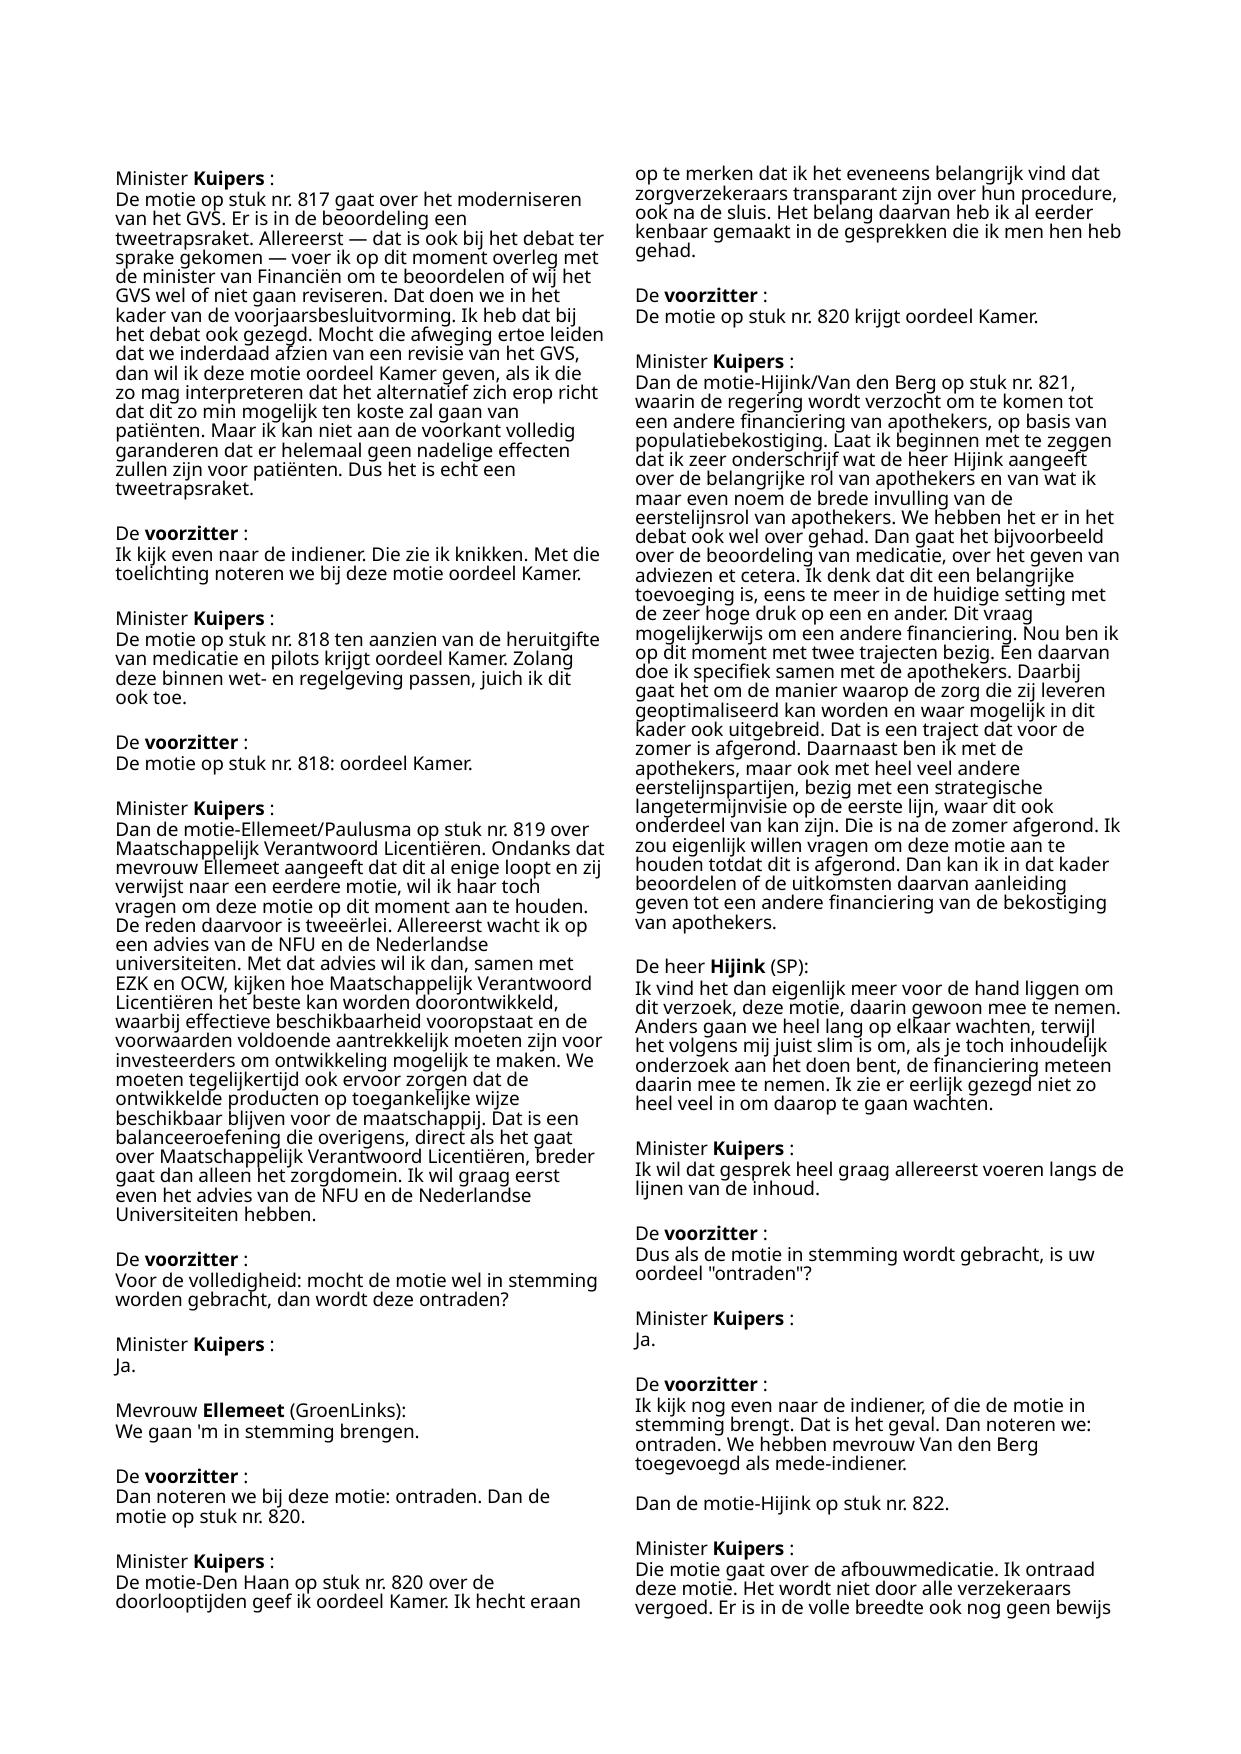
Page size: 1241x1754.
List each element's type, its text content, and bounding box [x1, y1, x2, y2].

text De voorzitter : [115, 520, 605, 546]
text Voor de volledigheid: mocht de motie wel in stemming worden gebracht, dan wordt deze ontraden? [115, 1272, 605, 1310]
text Minister Kuipers : [115, 1548, 605, 1574]
text We gaan 'm in stemming brengen. [115, 1423, 605, 1442]
text De motie op stuk nr. 817 gaat over het moderniseren van het GVS. Er is in de beoordeling een tweetrapsraket. Allereerst — dat is ook bij het debat ter sprake gekomen — voer ik op dit moment overleg met de minister van Financiën om te beoordelen of wij het GVS wel of niet gaan reviseren. Dat doen we in het kader van de voorjaarsbesluitvorming. Ik heb dat bij het debat ook gezegd. Mocht die afweging ertoe leiden dat we inderdaad afzien van een revisie van het GVS, dan wil ik deze motie oordeel Kamer geven, als ik die zo mag interpreteren dat het alternatief zich erop richt dat dit zo min mogelijk ten koste zal gaan van patiënten. Maar ik kan niet aan de voorkant volledig garanderen dat er helemaal geen nadelige effecten zullen zijn voor patiënten. Dus het is echt een tweetrapsraket. [115, 191, 605, 499]
text op te merken dat ik het eveneens belangrijk vind dat zorgverzekeraars transparant zijn over hun procedure, ook na de sluis. Het belang daarvan heb ik al eerder kenbaar gemaakt in de gesprekken die ik men hen heb gehad. [635, 165, 1125, 262]
text Die motie gaat over de afbouwmedicatie. Ik ontraad deze motie. Het wordt niet door alle verzekeraars vergoed. Er is in de volle breedte ook nog geen bewijs [635, 1561, 1125, 1618]
text De motie op stuk nr. 818 ten aanzien van de heruitgifte van medicatie en pilots krijgt oordeel Kamer. Zolang deze binnen wet- en regelgeving passen, juich ik dit ook toe. [115, 631, 605, 708]
text Dan noteren we bij deze motie: ontraden. Dan de motie op stuk nr. 820. [115, 1488, 605, 1527]
text Dan de motie-Ellemeet/Paulusma op stuk nr. 819 over Maatschappelijk Verantwoord Licentiëren. Ondanks dat mevrouw Ellemeet aangeeft dat dit al enige loopt en zij verwijst naar een eerdere motie, wil ik haar toch vragen om deze motie op dit moment aan te houden. De reden daarvoor is tweeërlei. Allereerst wacht ik op een advies van de NFU en de Nederlandse universiteiten. Met dat advies wil ik dan, samen met EZK en OCW, kijken hoe Maatschappelijk Verantwoord Licentiëren het beste kan worden doorontwikkeld, waarbij effectieve beschikbaarheid vooropstaat en de voorwaarden voldoende aantrekkelijk moeten zijn voor investeerders om ontwikkeling mogelijk te maken. We moeten tegelijkertijd ook ervoor zorgen dat de ontwikkelde producten op toegankelijke wijze beschikbaar blijven voor de maatschappij. Dat is een balanceeroefening die overigens, direct als het gaat over Maatschappelijk Verantwoord Licentiëren, breder gaat dan alleen het zorgdomein. Ik wil graag eerst even het advies van de NFU en de Nederlandse Universiteiten hebben. [115, 821, 605, 1225]
text Minister Kuipers : [635, 348, 1125, 374]
text Minister Kuipers : [115, 795, 605, 821]
text De motie op stuk nr. 818: oordeel Kamer. [115, 755, 605, 774]
text Ja. [635, 1331, 1125, 1350]
text De voorzitter : [635, 282, 1125, 308]
text Dan de motie-Hijink/Van den Berg op stuk nr. 821, waarin de regering wordt verzocht om te komen tot een andere financiering van apothekers, op basis van populatiebekostiging. Laat ik beginnen met te zeggen dat ik zeer onderschrijf wat de heer Hijink aangeeft over de belangrijke rol van apothekers en van wat ik maar even noem de brede invulling van de eerstelijnsrol van apothekers. We hebben het er in het debat ook wel over gehad. Dan gaat het bijvoorbeeld over de beoordeling van medicatie, over het geven van adviezen et cetera. Ik denk dat dit een belangrijke toevoeging is, eens te meer in de huidige setting met de zeer hoge druk op een en ander. Dit vraag mogelijkerwijs om een andere financiering. Nou ben ik op dit moment met twee trajecten bezig. Een daarvan doe ik specifiek samen met de apothekers. Daarbij gaat het om de manier waarop de zorg die zij leveren geoptimaliseerd kan worden en waar mogelijk in dit kader ook uitgebreid. Dat is een traject dat voor de zomer is afgerond. Daarnaast ben ik met de apothekers, maar ook met heel veel andere eerstelijnspartijen, bezig met een strategische langetermijnvisie op de eerste lijn, waar dit ook onderdeel van kan zijn. Die is na de zomer afgerond. Ik zou eigenlijk willen vragen om deze motie aan te houden totdat dit is afgerond. Dan kan ik in dat kader beoordelen of de uitkomsten daarvan aanleiding geven tot een andere financiering van de bekostiging van apothekers. [635, 374, 1125, 933]
text De voorzitter : [115, 729, 605, 755]
text Dus als de motie in stemming wordt gebracht, is uw oordeel "ontraden"? [635, 1246, 1125, 1284]
text Minister Kuipers : [635, 1305, 1125, 1331]
text Ik wil dat gesprek heel graag allereerst voeren langs de lijnen van de inhoud. [635, 1161, 1125, 1199]
text Minister Kuipers : [115, 605, 605, 631]
text De motie-Den Haan op stuk nr. 820 over de doorlooptijden geef ik oordeel Kamer. Ik hecht eraan [115, 1574, 605, 1612]
text Minister Kuipers : [115, 165, 605, 191]
text De voorzitter : [115, 1246, 605, 1272]
text Mevrouw Ellemeet (GroenLinks): [115, 1397, 605, 1423]
text Ik vind het dan eigenlijk meer voor de hand liggen om dit verzoek, deze motie, daarin gewoon mee te nemen. Anders gaan we heel lang op elkaar wachten, terwijl het volgens mij juist slim is om, als je toch inhoudelijk onderzoek aan het doen bent, de financiering meteen daarin mee te nemen. Ik zie er eerlijk gezegd niet zo heel veel in om daarop te gaan wachten. [635, 979, 1125, 1114]
text Ik kijk nog even naar de indiener, of die de motie in stemming brengt. Dat is het geval. Dan noteren we: ontraden. We hebben mevrouw Van den Berg toegevoegd als mede-indiener. [635, 1397, 1125, 1474]
text Ja. [115, 1357, 605, 1376]
text De voorzitter : [635, 1371, 1125, 1397]
text De voorzitter : [115, 1463, 605, 1488]
text De heer Hijink (SP): [635, 954, 1125, 979]
text Ik kijk even naar de indiener. Die zie ik knikken. Met die toelichting noteren we bij deze motie oordeel Kamer. [115, 546, 605, 584]
text De voorzitter : [635, 1220, 1125, 1246]
text Minister Kuipers : [115, 1331, 605, 1357]
text Minister Kuipers : [635, 1535, 1125, 1561]
text De motie op stuk nr. 820 krijgt oordeel Kamer. [635, 308, 1125, 327]
text Dan de motie-Hijink op stuk nr. 822. [635, 1495, 1125, 1514]
text Minister Kuipers : [635, 1135, 1125, 1161]
